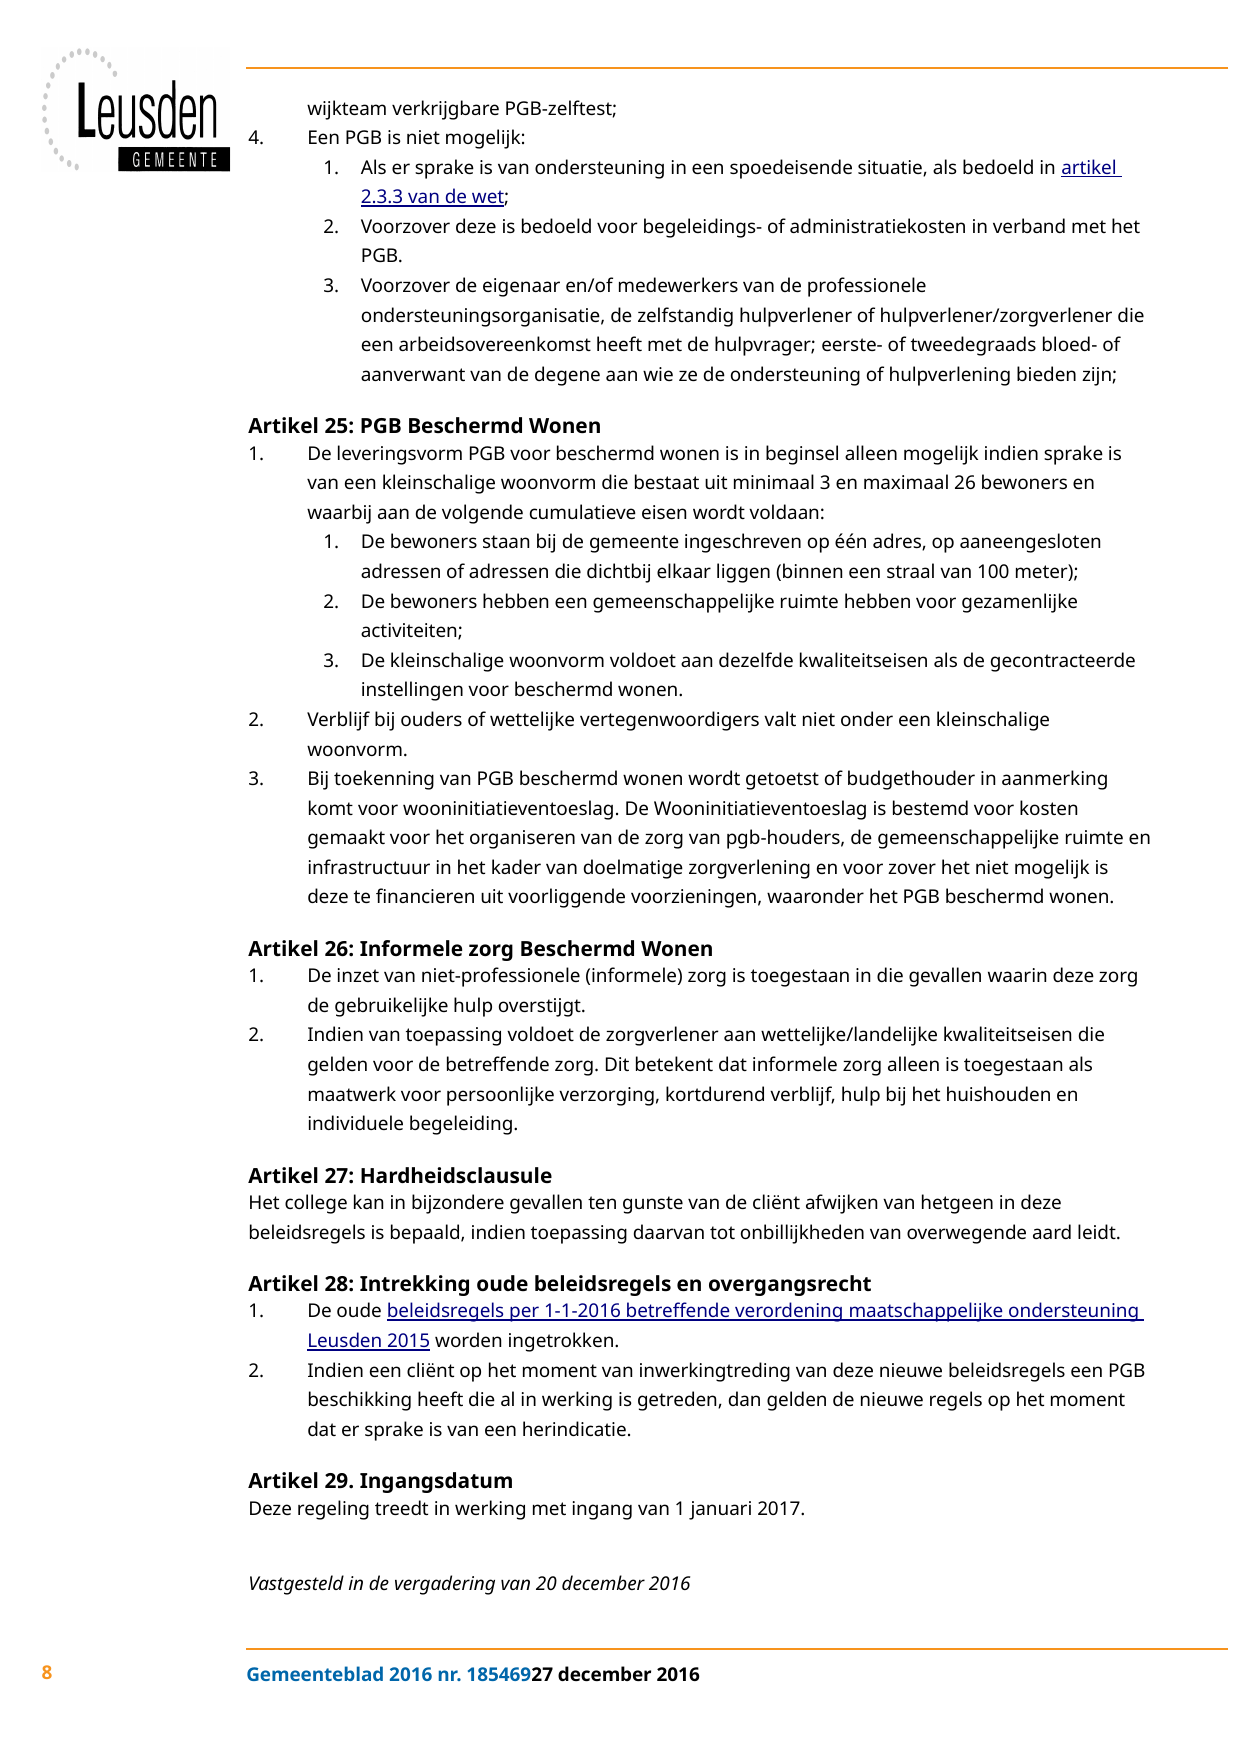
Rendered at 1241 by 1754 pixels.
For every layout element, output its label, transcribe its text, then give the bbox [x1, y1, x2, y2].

list De leveringsvorm PGB voor beschermd wonen is in beginsel alleen mogelijk indien sprake is van een kleinschalige woonvorm die bestaat uit minimaal 3 en maximaal 26 bewoners en waarbij aan de volgende cumulatieve eisen wordt voldaan: [248, 440, 1152, 525]
list Voorzover deze is bedoeld voor begeleidings- of administratiekosten in verband met het PGB. [323, 213, 1152, 268]
text Artikel 28: Intrekking oude beleidsregels en overgangsrecht [248, 1269, 1152, 1298]
picture [41, 47, 231, 172]
list De kleinschalige woonvorm voldoet aan dezelfde kwaliteitseisen als de gecontracteerde instellingen voor beschermd wonen. [323, 647, 1152, 702]
list Een PGB is niet mogelijk: [248, 124, 1152, 150]
list De oude beleidsregels per 1-1-2016 betreffende verordening maatschappelijke ondersteuning Leusden 2015 worden ingetrokken. [248, 1298, 1152, 1353]
text Deze regeling treedt in werking met ingang van 1 januari 2017. [248, 1495, 1152, 1521]
text Artikel 29. Ingangsdatum [248, 1466, 1152, 1495]
text Artikel 25: PGB Beschermd Wonen [248, 411, 1152, 440]
list Indien een cliënt op het moment van inwerkingtreding van deze nieuwe beleidsregels een PGB beschikking heeft die al in werking is getreden, dan gelden de nieuwe regels op het moment dat er sprake is van een herindicatie. [248, 1357, 1152, 1442]
text Artikel 27: Hardheidsclausule [248, 1161, 1152, 1189]
list De inzet van niet-professionele (informele) zorg is toegestaan in die gevallen waarin deze zorg de gebruikelijke hulp overstijgt. [248, 962, 1152, 1018]
list Indien van toepassing voldoet de zorgverlener aan wettelijke/landelijke kwaliteitseisen die gelden voor de betreffende zorg. Dit betekent dat informele zorg alleen is toegestaan als maatwerk voor persoonlijke verzorging, kortdurend verblijf, hulp bij het huishouden en individuele begeleiding. [248, 1022, 1152, 1136]
text Artikel 26: Informele zorg Beschermd Wonen [248, 934, 1152, 962]
list wijkteam verkrijgbare PGB-zelftest; [248, 95, 1152, 121]
list Bij toekenning van PGB beschermd wonen wordt getoetst of budgethouder in aanmerking komt voor wooninitiatieventoeslag. De Wooninitiatieventoeslag is bestemd voor kosten gemaakt voor het organiseren van de zorg van pgb-houders, de gemeenschappelijke ruimte en infrastructuur in het kader van doelmatige zorgverlening en voor zover het niet mogelijk is deze te financieren uit voorliggende voorzieningen, waaronder het PGB beschermd wonen. [248, 765, 1152, 909]
text Vastgesteld in de vergadering van 20 december 2016 [248, 1570, 1152, 1596]
list De bewoners hebben een gemeenschappelijke ruimte hebben voor gezamenlijke activiteiten; [323, 588, 1152, 643]
list Verblijf bij ouders of wettelijke vertegenwoordigers valt niet onder een kleinschalige woonvorm. [248, 706, 1152, 761]
list Als er sprake is van ondersteuning in een spoedeisende situatie, als bedoeld in artikel 2.3.3 van de wet; [323, 154, 1152, 209]
list Voorzover de eigenaar en/of medewerkers van de professionele ondersteuningsorganisatie, de zelfstandig hulpverlener of hulpverlener/zorgverlener die een arbeidsovereenkomst heeft met de hulpvrager; eerste- of tweedegraads bloed- of aanverwant van de degene aan wie ze de ondersteuning of hulpverlening bieden zijn; [323, 272, 1152, 387]
list De bewoners staan bij de gemeente ingeschreven op één adres, op aaneengesloten adressen of adressen die dichtbij elkaar liggen (binnen een straal van 100 meter); [323, 529, 1152, 584]
text Het college kan in bijzondere gevallen ten gunste van de cliënt afwijken van hetgeen in deze beleidsregels is bepaald, indien toepassing daarvan tot onbillijkheden van overwegende aard leidt. [248, 1189, 1152, 1244]
